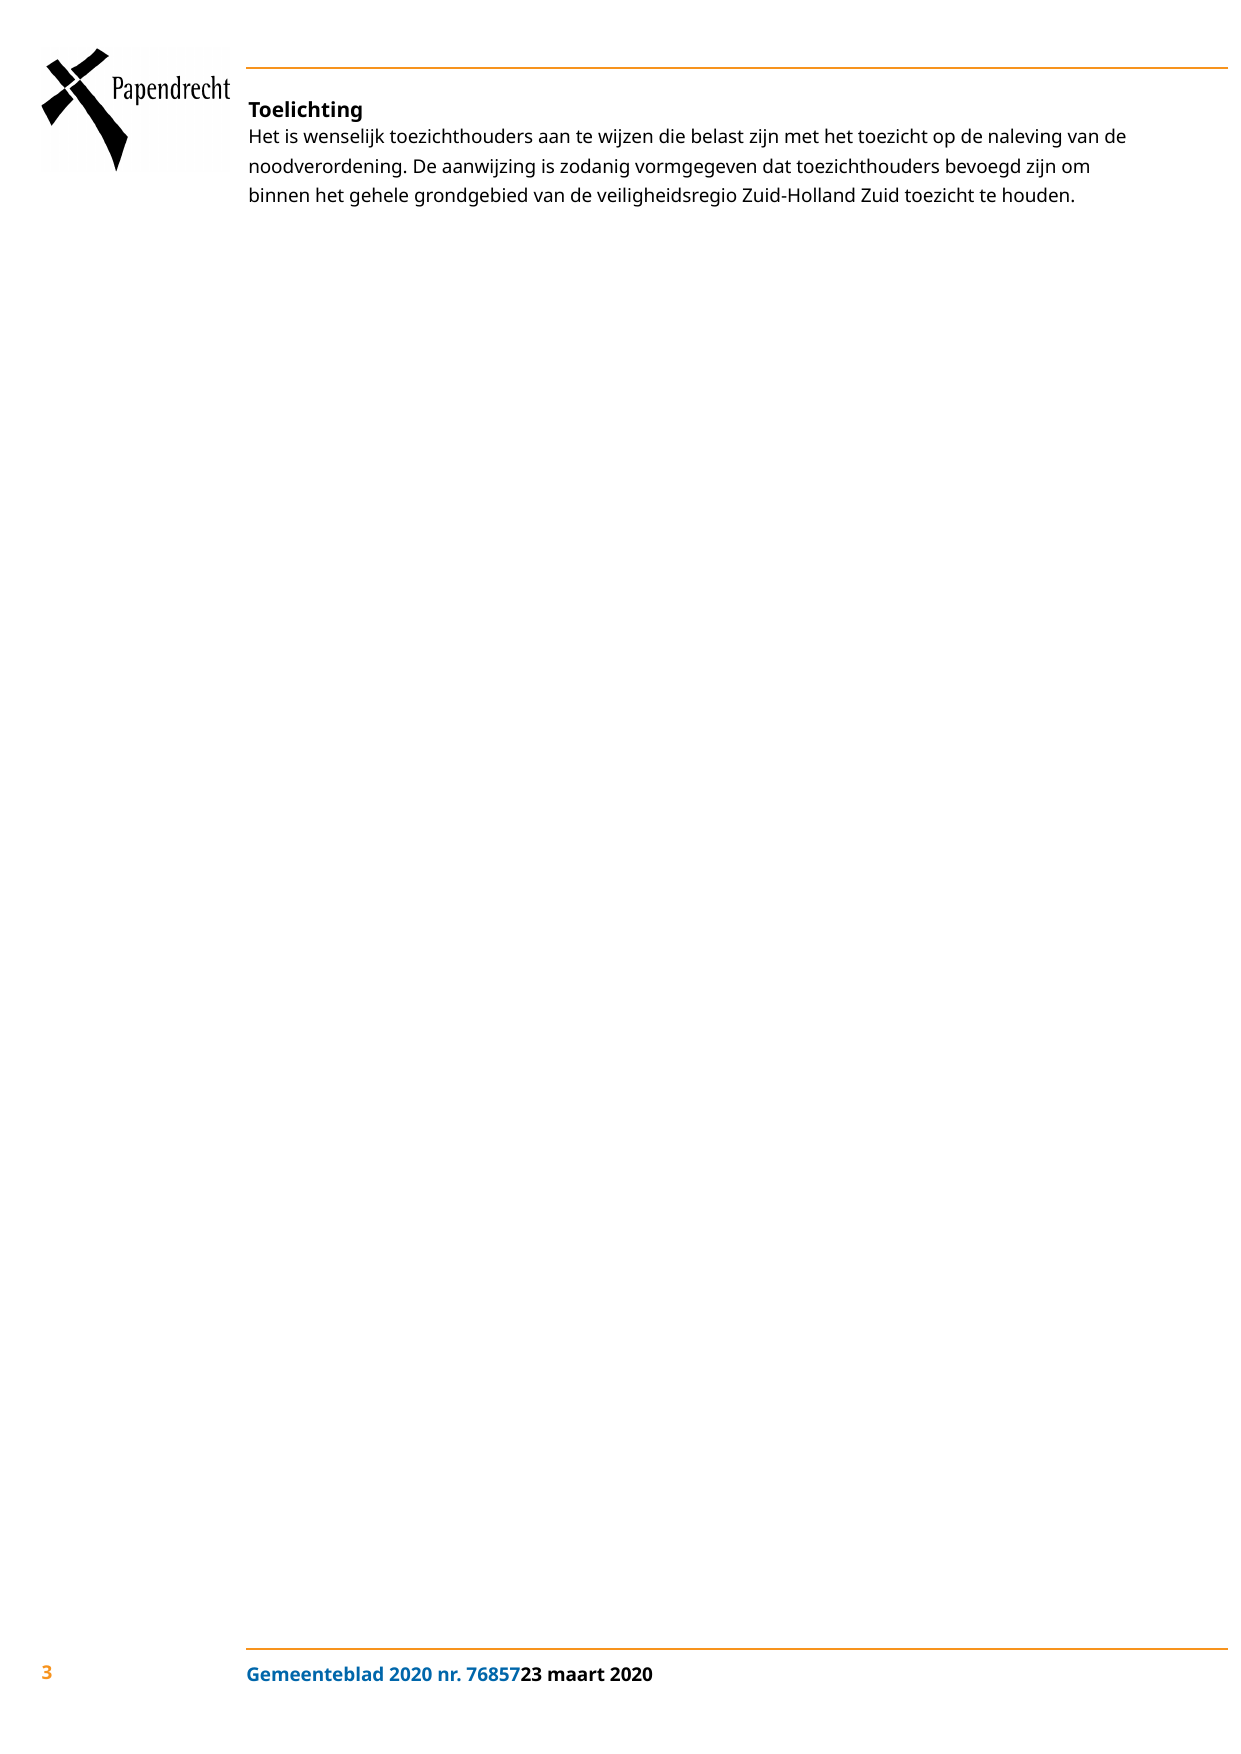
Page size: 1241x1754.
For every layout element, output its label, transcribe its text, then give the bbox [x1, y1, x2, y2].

text Toelichting [248, 95, 1152, 123]
text Het is wenselijk toezichthouders aan te wijzen die belast zijn met het toezicht op de naleving van de noodverordening. De aanwijzing is zodanig vormgegeven dat toezichthouders bevoegd zijn om binnen het gehele grondgebied van de veiligheidsregio Zuid-Holland Zuid toezicht te houden. [248, 123, 1152, 208]
picture [41, 47, 231, 172]
